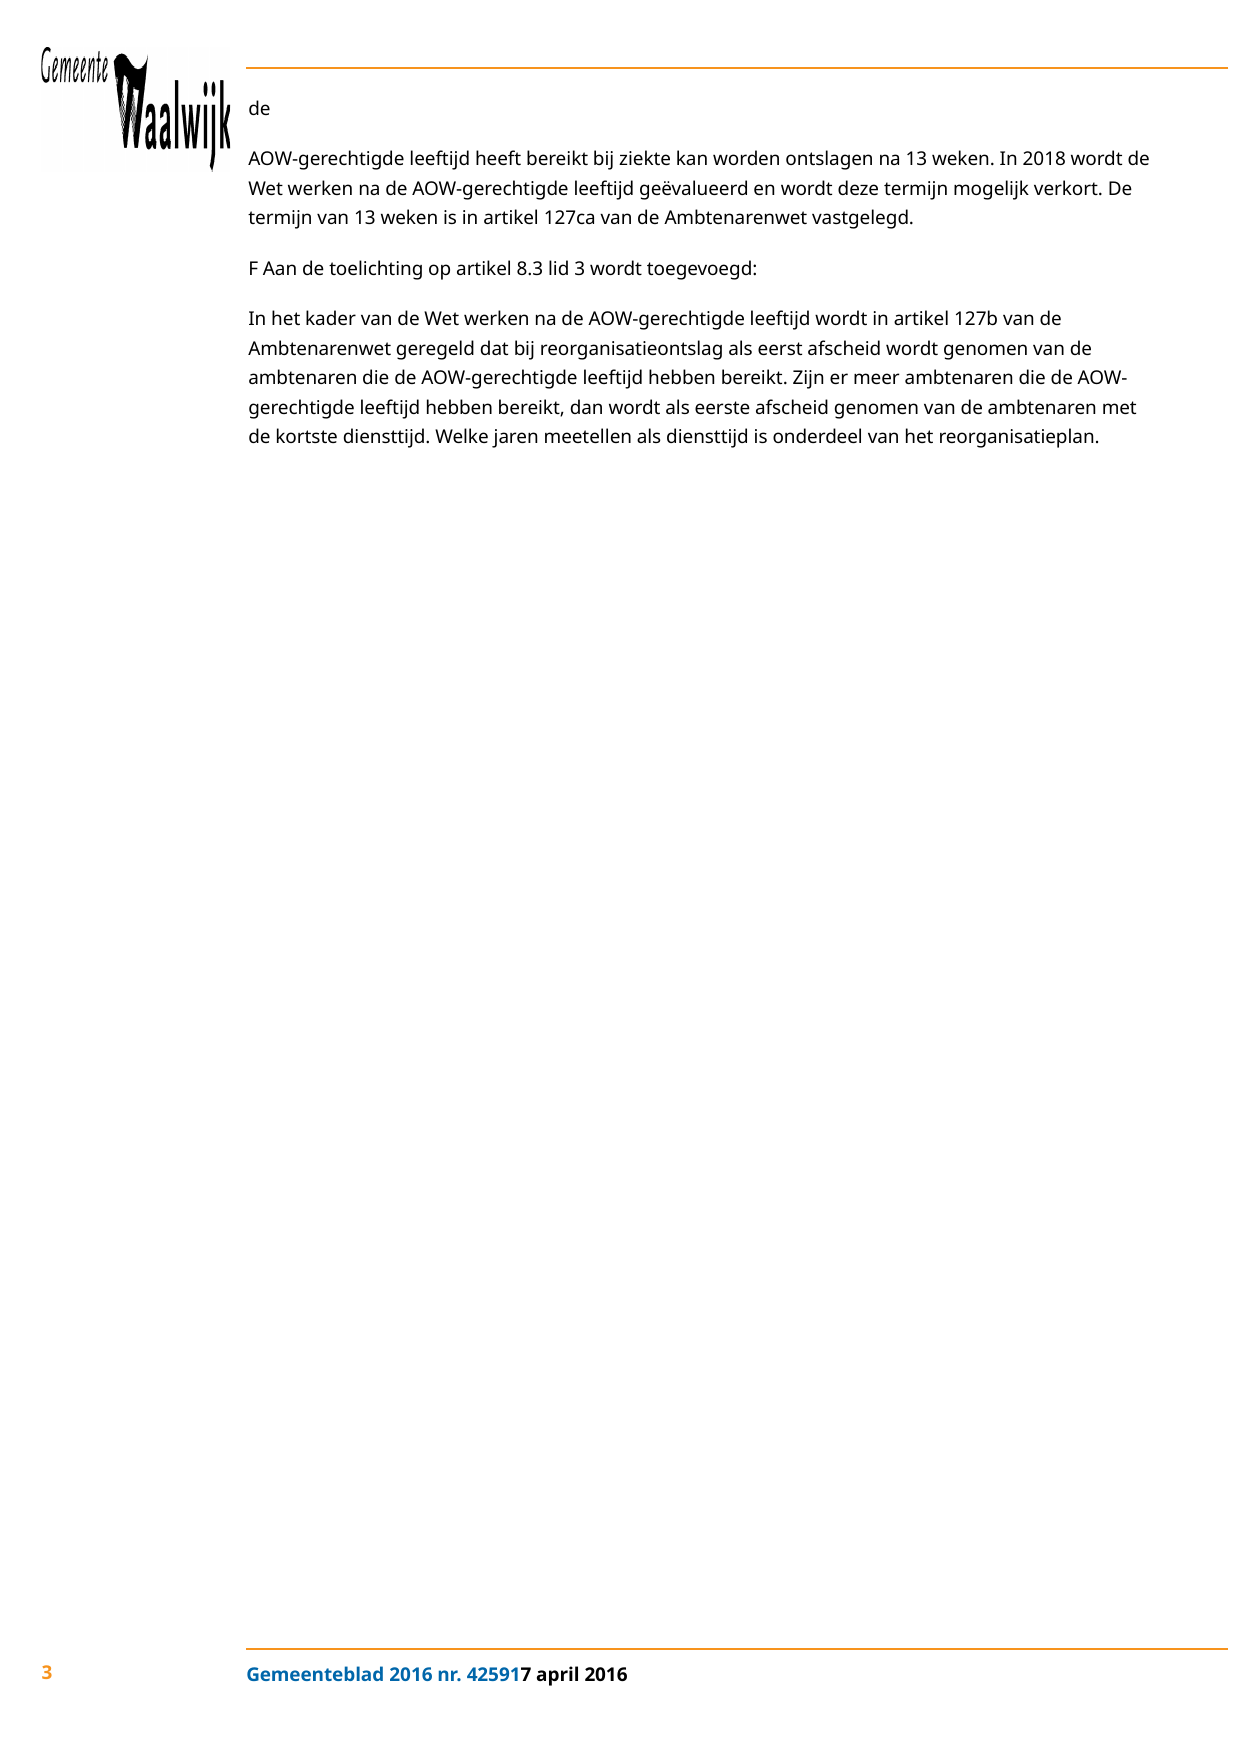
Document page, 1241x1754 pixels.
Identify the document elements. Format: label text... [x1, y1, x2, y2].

text de [248, 95, 1152, 121]
picture [41, 47, 231, 172]
text AOW-gerechtigde leeftijd heeft bereikt bij ziekte kan worden ontslagen na 13 weken. In 2018 wordt de Wet werken na de AOW-gerechtigde leeftijd geëvalueerd en wordt deze termijn mogelijk verkort. De termijn van 13 weken is in artikel 127ca van de Ambtenarenwet vastgelegd. [248, 145, 1152, 230]
text In het kader van de Wet werken na de AOW-gerechtigde leeftijd wordt in artikel 127b van de Ambtenarenwet geregeld dat bij reorganisatieontslag als eerst afscheid wordt genomen van de ambtenaren die de AOW-gerechtigde leeftijd hebben bereikt. Zijn er meer ambtenaren die de AOW- gerechtigde leeftijd hebben bereikt, dan wordt als eerste afscheid genomen van de ambtenaren met de kortste diensttijd. Welke jaren meetellen als diensttijd is onderdeel van het reorganisatieplan. [248, 305, 1152, 449]
text F Aan de toelichting op artikel 8.3 lid 3 wordt toegevoegd: [248, 255, 1152, 281]
